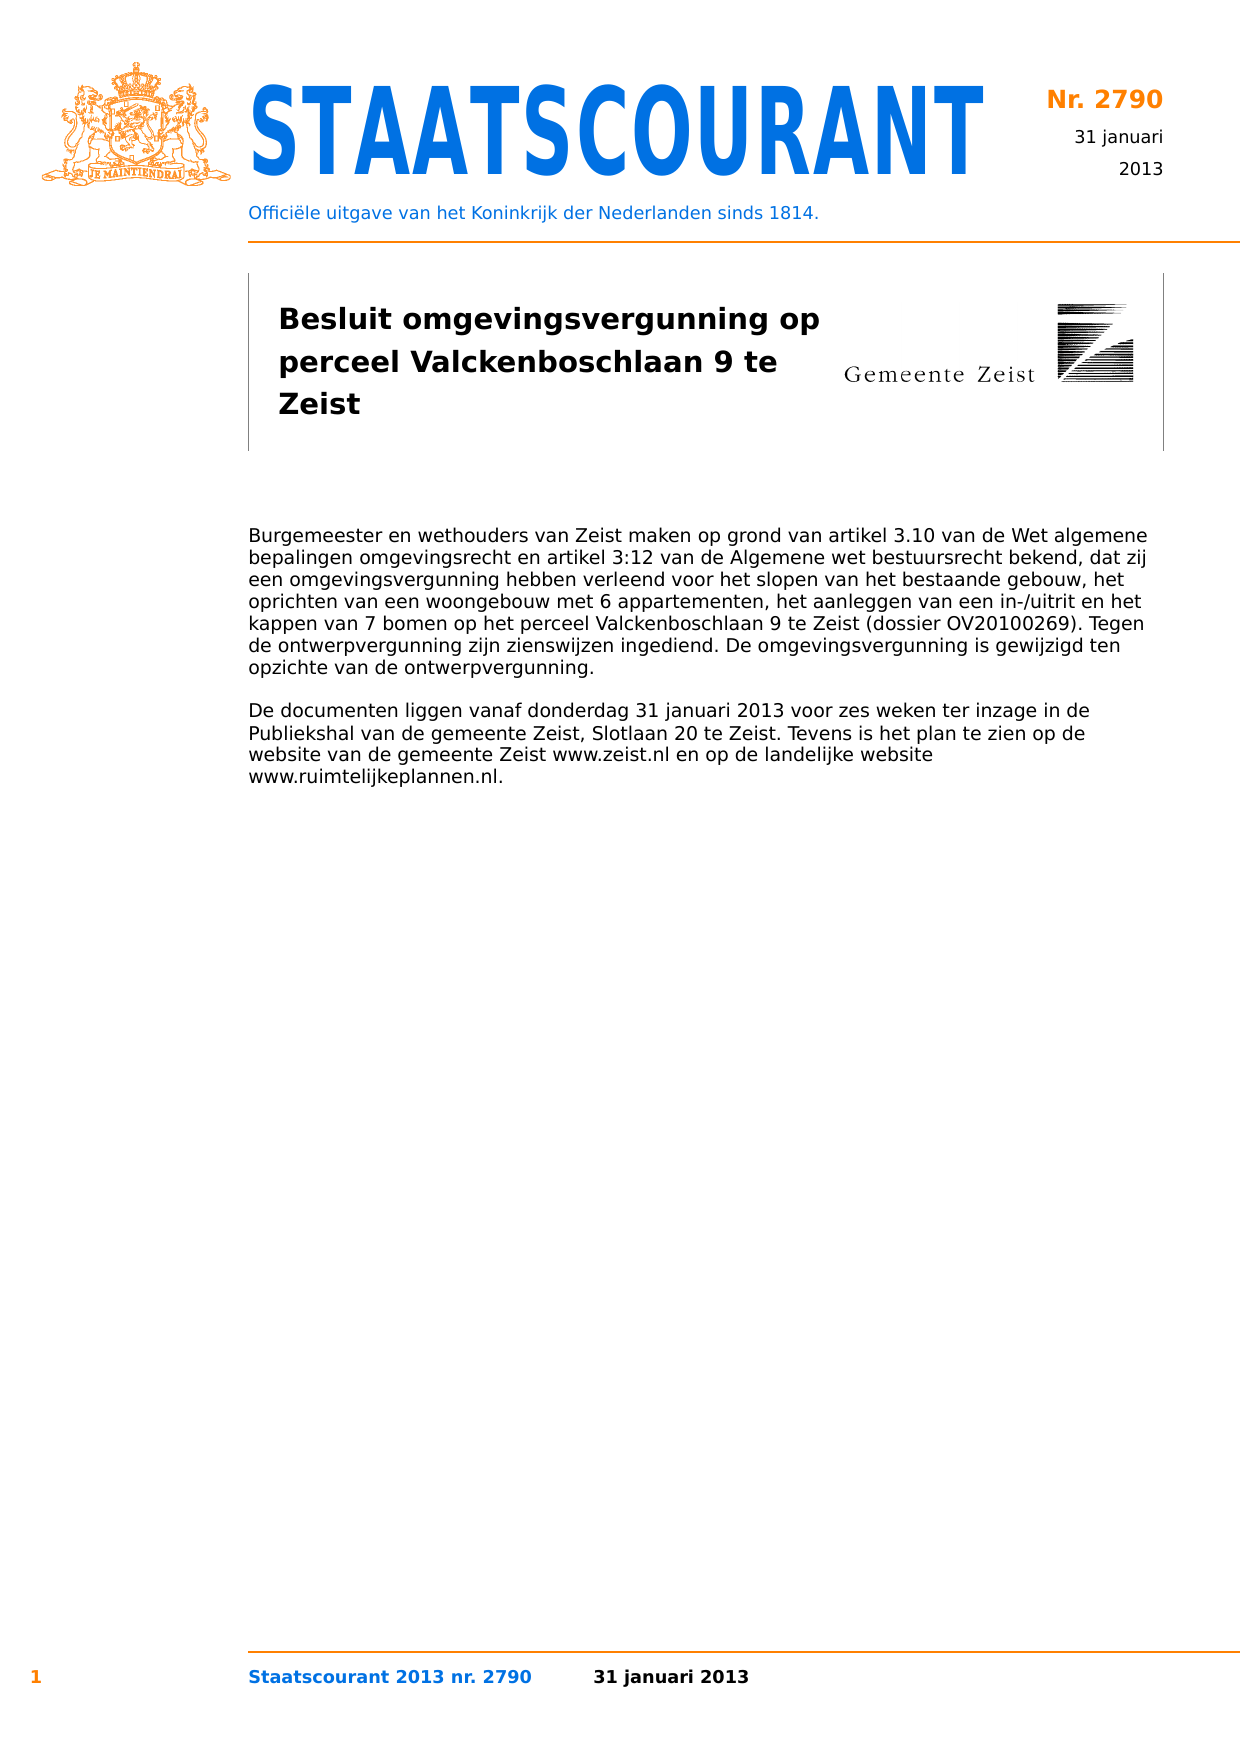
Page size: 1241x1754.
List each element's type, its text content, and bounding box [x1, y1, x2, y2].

picture [41, 62, 231, 186]
table_header STAATSCOURANT [248, 62, 998, 203]
table_cell Officiële uitgave van het Koninkrijk der Nederlanden sinds 1814. [248, 203, 1240, 241]
picture [844, 302, 1134, 386]
text Burgemeester en wethouders van Zeist maken op grond van artikel 3.10 van de Wet algemene bepalingen omgevingsrecht en artikel 3:12 van de Algemene wet bestuursrecht bekend, dat zij een omgevingsvergunning hebben verleend voor het slopen van het bestaande gebouw, het oprichten van een woongebouw met 6 appartementen, het aanleggen van een in-/uitrit en het kappen van 7 bomen op het perceel Valckenboschlaan 9 te Zeist (dossier OV20100269). Tegen de ontwerpvergunning zijn zienswijzen ingediend. De omgevingsvergunning is gewijzigd ten opzichte van de ontwerpvergunning. [248, 525, 1163, 678]
subtitle Besluit omgevingsvergunning op perceel Valckenboschlaan 9 te Zeist [249, 273, 1163, 451]
table_cell 31 januari [998, 121, 1240, 153]
table_header Nr. 2790 [998, 62, 1240, 121]
text De documenten liggen vanaf donderdag 31 januari 2013 voor zes weken ter inzage in de Publiekshal van de gemeente Zeist, Slotlaan 20 te Zeist. Tevens is het plan te zien op de website van de gemeente Zeist www.zeist.nl en op de landelijke website www.ruimtelijkeplannen.nl. [248, 700, 1163, 788]
table_header [25, 62, 248, 241]
table_cell 2013 [998, 153, 1240, 203]
